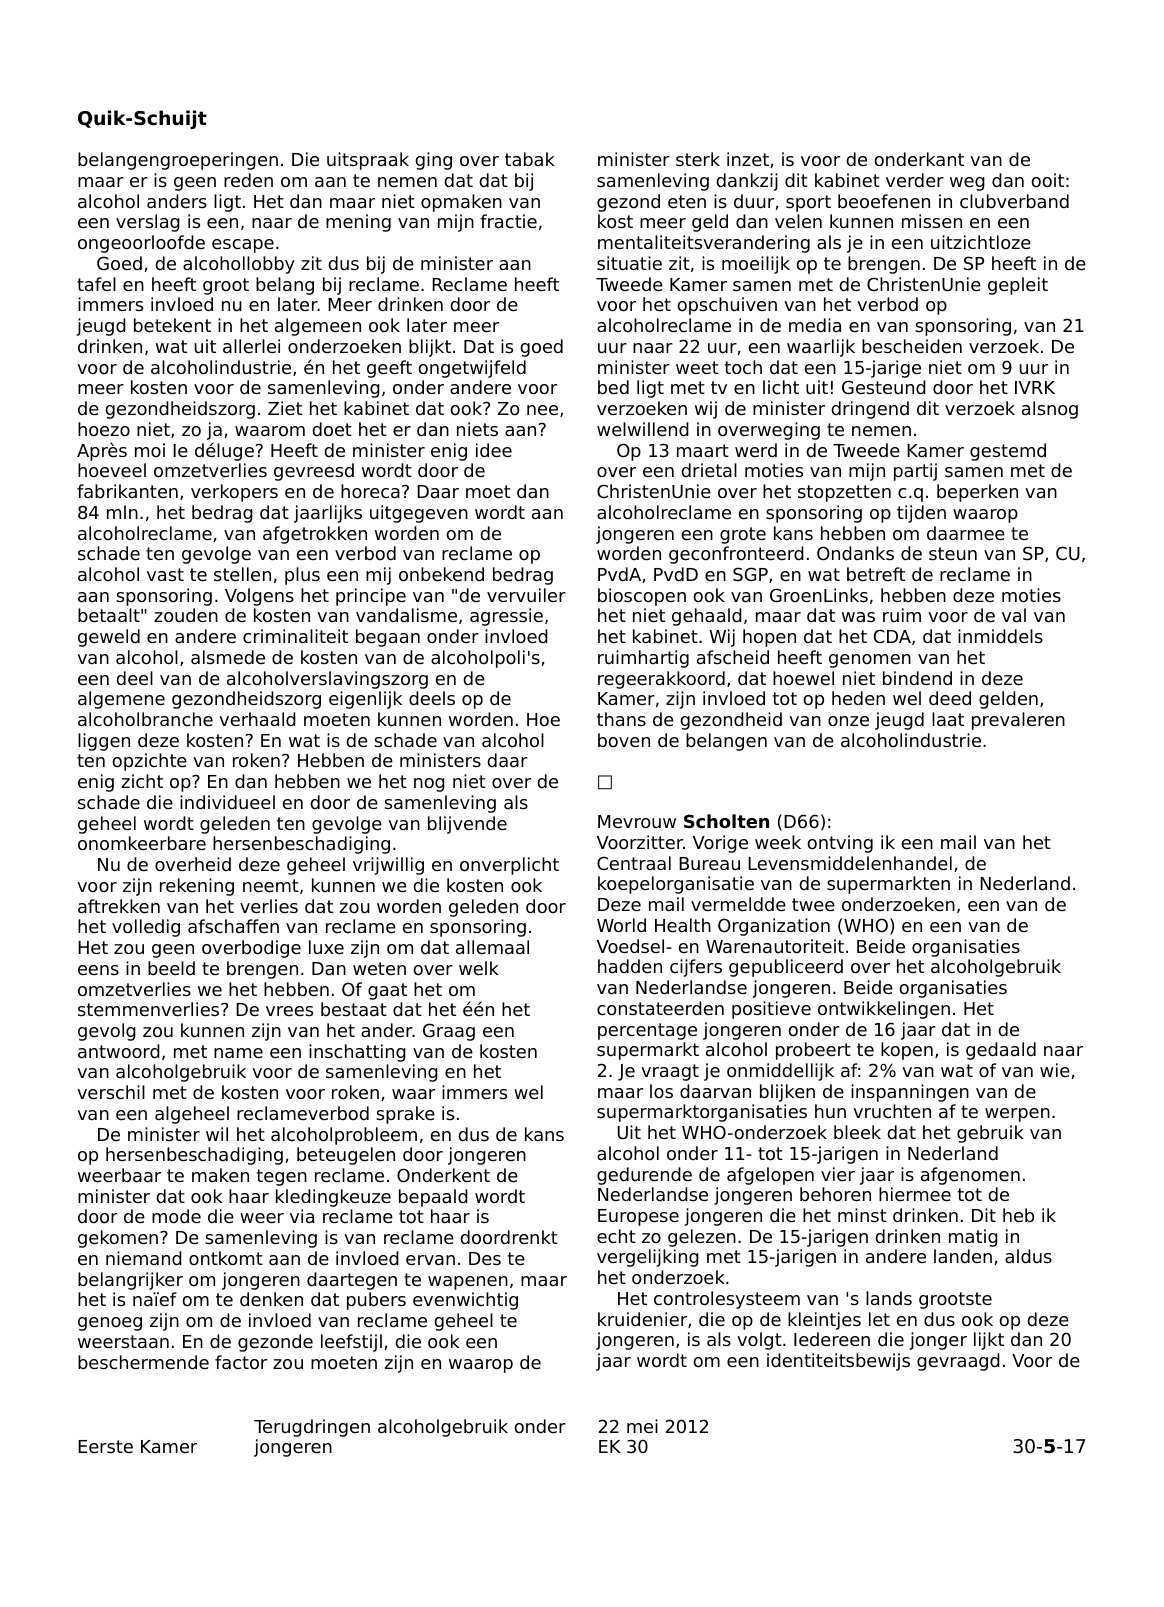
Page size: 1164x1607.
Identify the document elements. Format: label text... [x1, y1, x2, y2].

text Mevrouw Scholten (D66): [596, 812, 1087, 833]
text Op 13 maart werd in de Tweede Kamer gestemd over een drietal moties van mijn partij samen met de ChristenUnie over het stopzetten c.q. beperken van alcoholreclame en sponsoring op tijden waarop jongeren een grote kans hebben om daarmee te worden geconfronteerd. Ondanks de steun van SP, CU, PvdA, PvdD en SGP, en wat betreft de reclame in bioscopen ook van GroenLinks, hebben deze moties het niet gehaald, maar dat was ruim voor de val van het kabinet. Wij hopen dat het CDA, dat inmiddels ruimhartig afscheid heeft genomen van het regeerakkoord, dat hoewel niet bindend in deze Kamer, zijn invloed tot op heden wel deed gelden, thans de gezondheid van onze jeugd laat prevaleren boven de belangen van de alcoholindustrie. [596, 440, 1087, 751]
text belangengroeperingen. Die uitspraak ging over tabak maar er is geen reden om aan te nemen dat dat bij alcohol anders ligt. Het dan maar niet opmaken van een verslag is een, naar de mening van mijn fractie, ongeoorloofde escape. [77, 150, 567, 254]
text □ [596, 771, 1087, 792]
text minister sterk inzet, is voor de onderkant van de samenleving dankzij dit kabinet verder weg dan ooit: gezond eten is duur, sport beoefenen in clubverband kost meer geld dan velen kunnen missen en een mentaliteitsverandering als je in een uitzichtloze situatie zit, is moeilijk op te brengen. De SP heeft in de Tweede Kamer samen met de ChristenUnie gepleit voor het opschuiven van het verbod op alcoholreclame in de media en van sponsoring, van 21 uur naar 22 uur, een waarlijk bescheiden verzoek. De minister weet toch dat een 15-jarige niet om 9 uur in bed ligt met tv en licht uit! Gesteund door het IVRK verzoeken wij de minister dringend dit verzoek alsnog welwillend in overweging te nemen. [596, 150, 1087, 440]
text Voorzitter. Vorige week ontving ik een mail van het Centraal Bureau Levensmiddelenhandel, de koepelorganisatie van de supermarkten in Nederland. Deze mail vermeldde twee onderzoeken, een van de World Health Organization (WHO) en een van de Voedsel- en Warenautoriteit. Beide organisaties hadden cijfers gepubliceerd over het alcoholgebruik van Nederlandse jongeren. Beide organisaties constateerden positieve ontwikkelingen. Het percentage jongeren onder de 16 jaar dat in de supermarkt alcohol probeert te kopen, is gedaald naar 2. Je vraagt je onmiddellijk af: 2% van wat of van wie, maar los daarvan blijken de inspanningen van de supermarktorganisaties hun vruchten af te werpen. [596, 833, 1087, 1123]
text Het controlesysteem van 's lands grootste kruidenier, die op de kleintjes let en dus ook op deze jongeren, is als volgt. Iedereen die jonger lijkt dan 20 jaar wordt om een identiteitsbewijs gevraagd. Voor de [596, 1289, 1087, 1372]
text Nu de overheid deze geheel vrijwillig en onverplicht voor zijn rekening neemt, kunnen we die kosten ook aftrekken van het verlies dat zou worden geleden door het volledig afschaffen van reclame en sponsoring. Het zou geen overbodige luxe zijn om dat allemaal eens in beeld te brengen. Dan weten over welk omzetverlies we het hebben. Of gaat het om stemmenverlies? De vrees bestaat dat het één het gevolg zou kunnen zijn van het ander. Graag een antwoord, met name een inschatting van de kosten van alcoholgebruik voor de samenleving en het verschil met de kosten voor roken, waar immers wel van een algeheel reclameverbod sprake is. [77, 855, 567, 1124]
text Uit het WHO-onderzoek bleek dat het gebruik van alcohol onder 11- tot 15-jarigen in Nederland gedurende de afgelopen vier jaar is afgenomen. Nederlandse jongeren behoren hiermee tot de Europese jongeren die het minst drinken. Dit heb ik echt zo gelezen. De 15-jarigen drinken matig in vergelijking met 15-jarigen in andere landen, aldus het onderzoek. [596, 1123, 1087, 1289]
text Goed, de alcohollobby zit dus bij de minister aan tafel en heeft groot belang bij reclame. Reclame heeft immers invloed nu en later. Meer drinken door de jeugd betekent in het algemeen ook later meer drinken, wat uit allerlei onderzoeken blijkt. Dat is goed voor de alcoholindustrie, én het geeft ongetwijfeld meer kosten voor de samenleving, onder andere voor de gezondheidszorg. Ziet het kabinet dat ook? Zo nee, hoezo niet, zo ja, waarom doet het er dan niets aan? Après moi Ie déluge? Heeft de minister enig idee hoeveel omzetverlies gevreesd wordt door de fabrikanten, verkopers en de horeca? Daar moet dan 84 mln., het bedrag dat jaarlijks uitgegeven wordt aan alcoholreclame, van afgetrokken worden om de schade ten gevolge van een verbod van reclame op alcohol vast te stellen, plus een mij onbekend bedrag aan sponsoring. Volgens het principe van "de vervuiler betaalt" zouden de kosten van vandalisme, agressie, geweld en andere criminaliteit begaan onder invloed van alcohol, alsmede de kosten van de alcoholpoli's, een deel van de alcoholverslavingszorg en de algemene gezondheidszorg eigenlijk deels op de alcoholbranche verhaald moeten kunnen worden. Hoe liggen deze kosten? En wat is de schade van alcohol ten opzichte van roken? Hebben de ministers daar enig zicht op? En dan hebben we het nog niet over de schade die individueel en door de samenleving als geheel wordt geleden ten gevolge van blijvende onomkeerbare hersenbeschadiging. [77, 254, 567, 855]
text De minister wil het alcoholprobleem, en dus de kans op hersenbeschadiging, beteugelen door jongeren weerbaar te maken tegen reclame. Onderkent de minister dat ook haar kledingkeuze bepaald wordt door de mode die weer via reclame tot haar is gekomen? De samenleving is van reclame doordrenkt en niemand ontkomt aan de invloed ervan. Des te belangrijker om jongeren daartegen te wapenen, maar het is naïef om te denken dat pubers evenwichtig genoeg zijn om de invloed van reclame geheel te weerstaan. En de gezonde leefstijl, die ook een beschermende factor zou moeten zijn en waarop de [77, 1124, 567, 1373]
